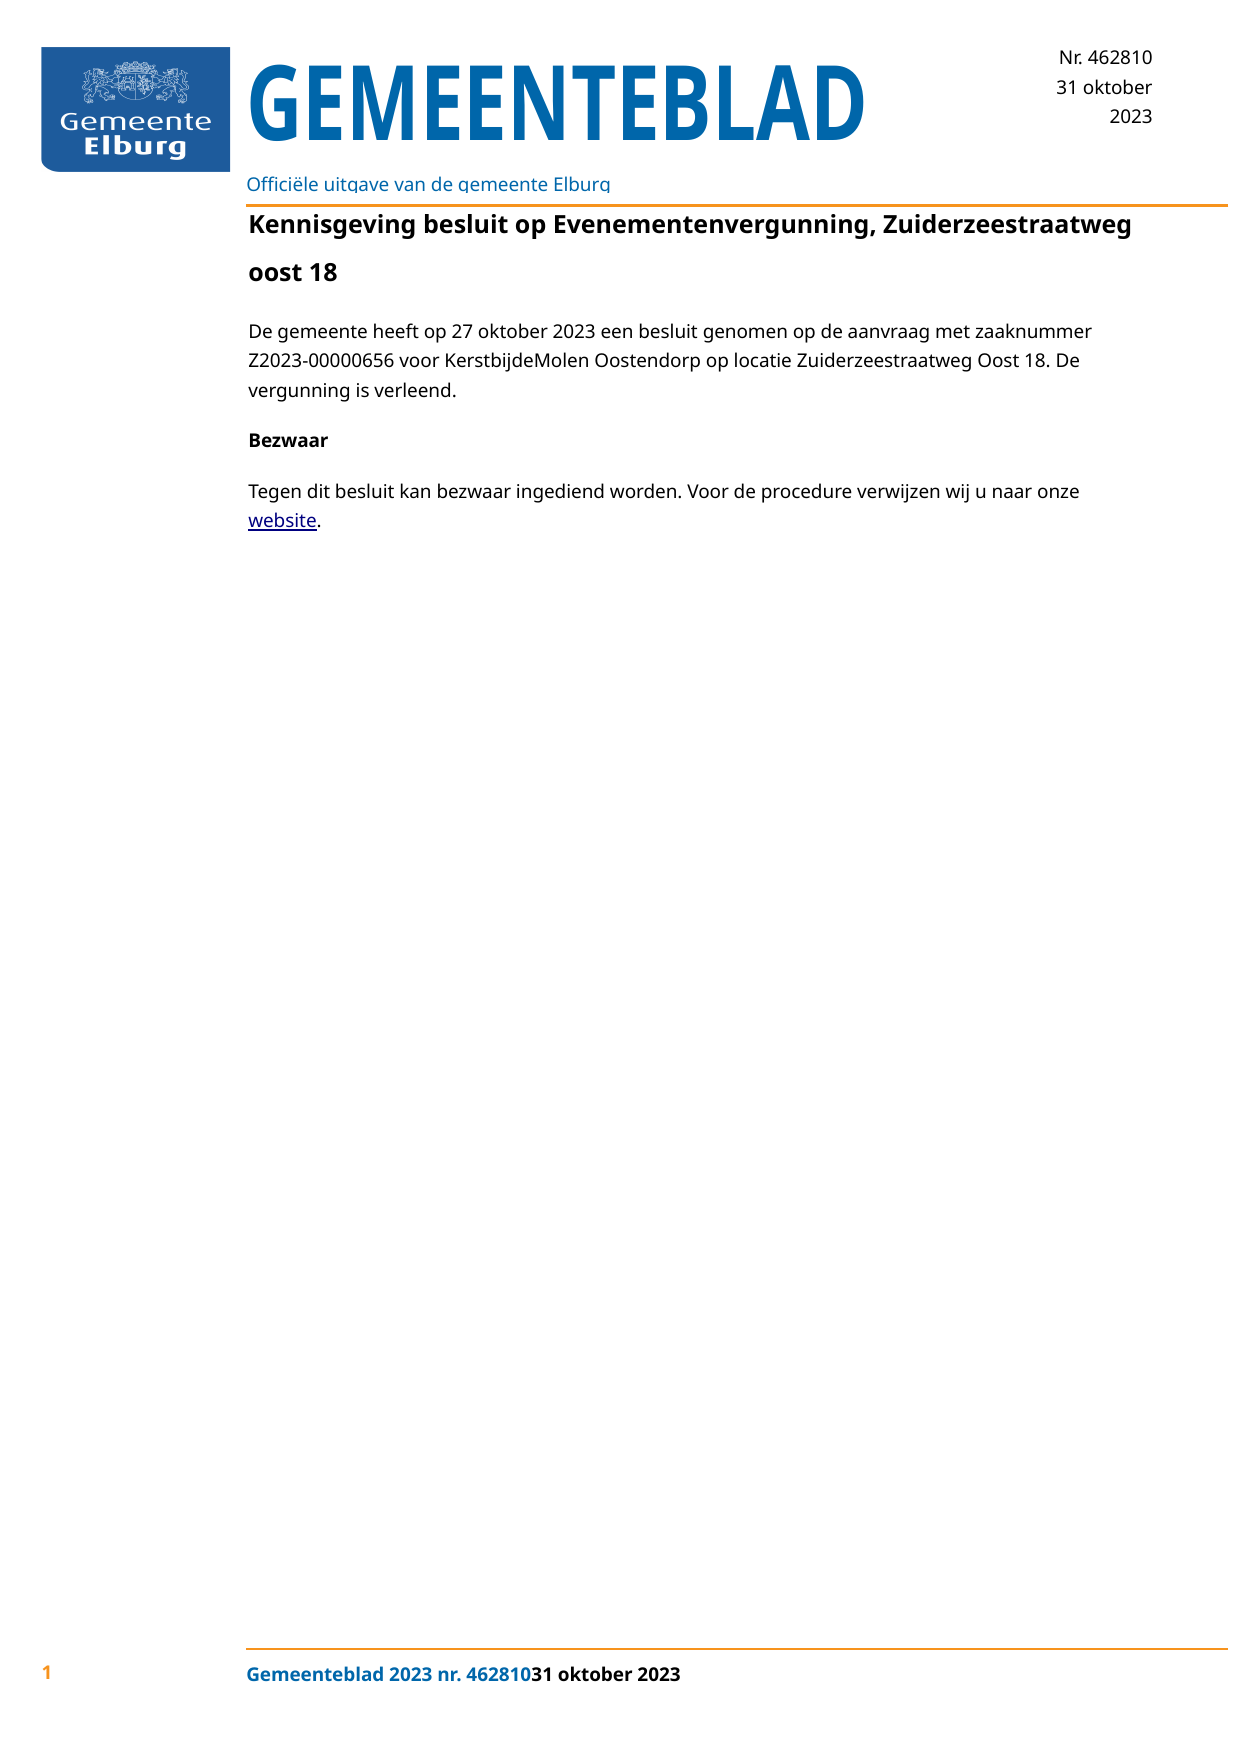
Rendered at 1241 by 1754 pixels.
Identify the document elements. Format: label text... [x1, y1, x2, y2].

text Kennisgeving besluit op Evenementenvergunning, Zuiderzeestraatweg oost 18 [248, 207, 1152, 288]
text De gemeente heeft op 27 oktober 2023 een besluit genomen op de aanvraag met zaaknummer Z2023-00000656 voor KerstbijdeMolen Oostendorp op locatie Zuiderzeestraatweg Oost 18. De vergunning is verleend. [248, 318, 1152, 403]
text Bezwaar [248, 427, 1152, 453]
picture [41, 47, 231, 172]
text Tegen dit besluit kan bezwaar ingediend worden. Voor de procedure verwijzen wij u naar onze website. [248, 478, 1152, 533]
